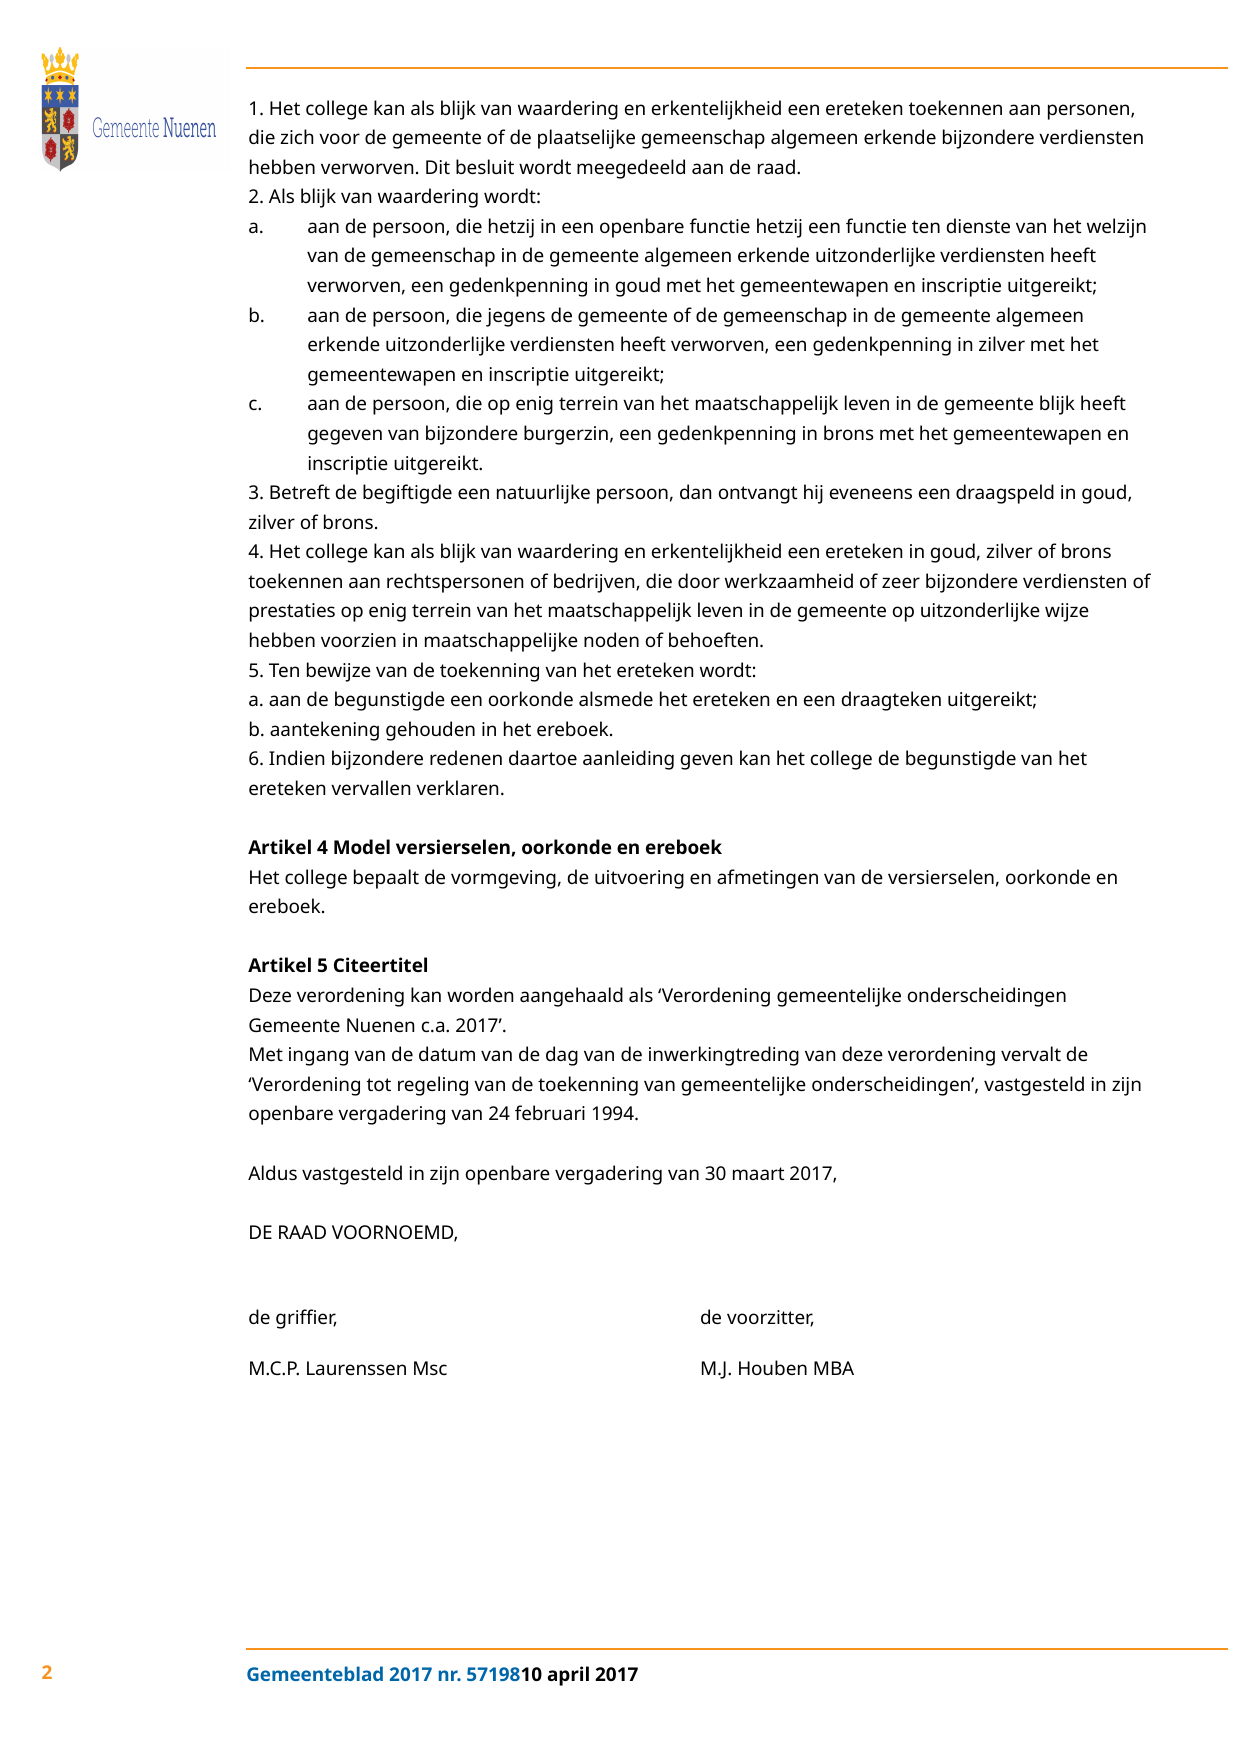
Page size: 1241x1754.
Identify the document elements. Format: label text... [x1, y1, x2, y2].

text 6. Indien bijzondere redenen daartoe aanleiding geven kan het college de begunstigde van het ereteken vervallen verklaren. [248, 746, 1152, 801]
text 4. Het college kan als blijk van waardering en erkentelijkheid een ereteken in goud, zilver of brons toekennen aan rechtspersonen of bedrijven, die door werkzaamheid of zeer bijzondere verdiensten of prestaties op enig terrein van het maatschappelijk leven in de gemeente op uitzonderlijke wijze hebben voorzien in maatschappelijke noden of behoeften. [248, 538, 1152, 653]
list aan de persoon, die op enig terrein van het maatschappelijk leven in de gemeente blijk heeft gegeven van bijzondere burgerzin, een gedenkpenning in brons met het gemeentewapen en inscriptie uitgereikt. [248, 391, 1152, 476]
list aan de persoon, die jegens de gemeente of de gemeenschap in de gemeente algemeen erkende uitzonderlijke verdiensten heeft verworven, een gedenkpenning in zilver met het gemeentewapen en inscriptie uitgereikt; [248, 302, 1152, 387]
table_cell M.C.P. Laurenssen Msc [248, 1355, 700, 1381]
table_cell M.J. Houben MBA [700, 1355, 1152, 1381]
text Aldus vastgesteld in zijn openbare vergadering van 30 maart 2017, [248, 1160, 1152, 1186]
text a. aan de begunstigde een oorkonde alsmede het ereteken en een draagteken uitgereikt; [248, 686, 1152, 712]
table_cell [248, 1330, 700, 1355]
table_header de voorzitter, [700, 1304, 1152, 1330]
text Artikel 5 Citeertitel [248, 953, 1152, 978]
text 5. Ten bewijze van de toekenning van het ereteken wordt: [248, 657, 1152, 683]
list aan de persoon, die hetzij in een openbare functie hetzij een functie ten dienste van het welzijn van de gemeenschap in de gemeente algemeen erkende uitzonderlijke verdiensten heeft verworven, een gedenkpenning in goud met het gemeentewapen en inscriptie uitgereikt; [248, 213, 1152, 298]
text Het college bepaalt de vormgeving, de uitvoering en afmetingen van de versierselen, oorkonde en ereboek. [248, 864, 1152, 919]
text Artikel 4 Model versierselen, oorkonde en ereboek [248, 834, 1152, 860]
picture [41, 47, 231, 172]
text 3. Betreft de begiftigde een natuurlijke persoon, dan ontvangt hij eveneens een draagspeld in goud, zilver of brons. [248, 479, 1152, 535]
text Deze verordening kan worden aangehaald als ‘Verordening gemeentelijke onderscheidingen Gemeente Nuenen c.a. 2017’. [248, 982, 1152, 1038]
text 2. Als blijk van waardering wordt: [248, 183, 1152, 209]
text Met ingang van de datum van de dag van de inwerkingtreding van deze verordening vervalt de ‘Verordening tot regeling van de toekenning van gemeentelijke onderscheidingen’, vastgesteld in zijn openbare vergadering van 24 februari 1994. [248, 1041, 1152, 1126]
text 1. Het college kan als blijk van waardering en erkentelijkheid een ereteken toekennen aan personen, die zich voor de gemeente of de plaatselijke gemeenschap algemeen erkende bijzondere verdiensten hebben verworven. Dit besluit wordt meegedeeld aan de raad. [248, 95, 1152, 180]
table_cell [700, 1330, 1152, 1355]
text DE RAAD VOORNOEMD, [248, 1219, 1152, 1245]
text b. aantekening gehouden in het ereboek. [248, 716, 1152, 742]
table_header de griffier, [248, 1304, 700, 1330]
